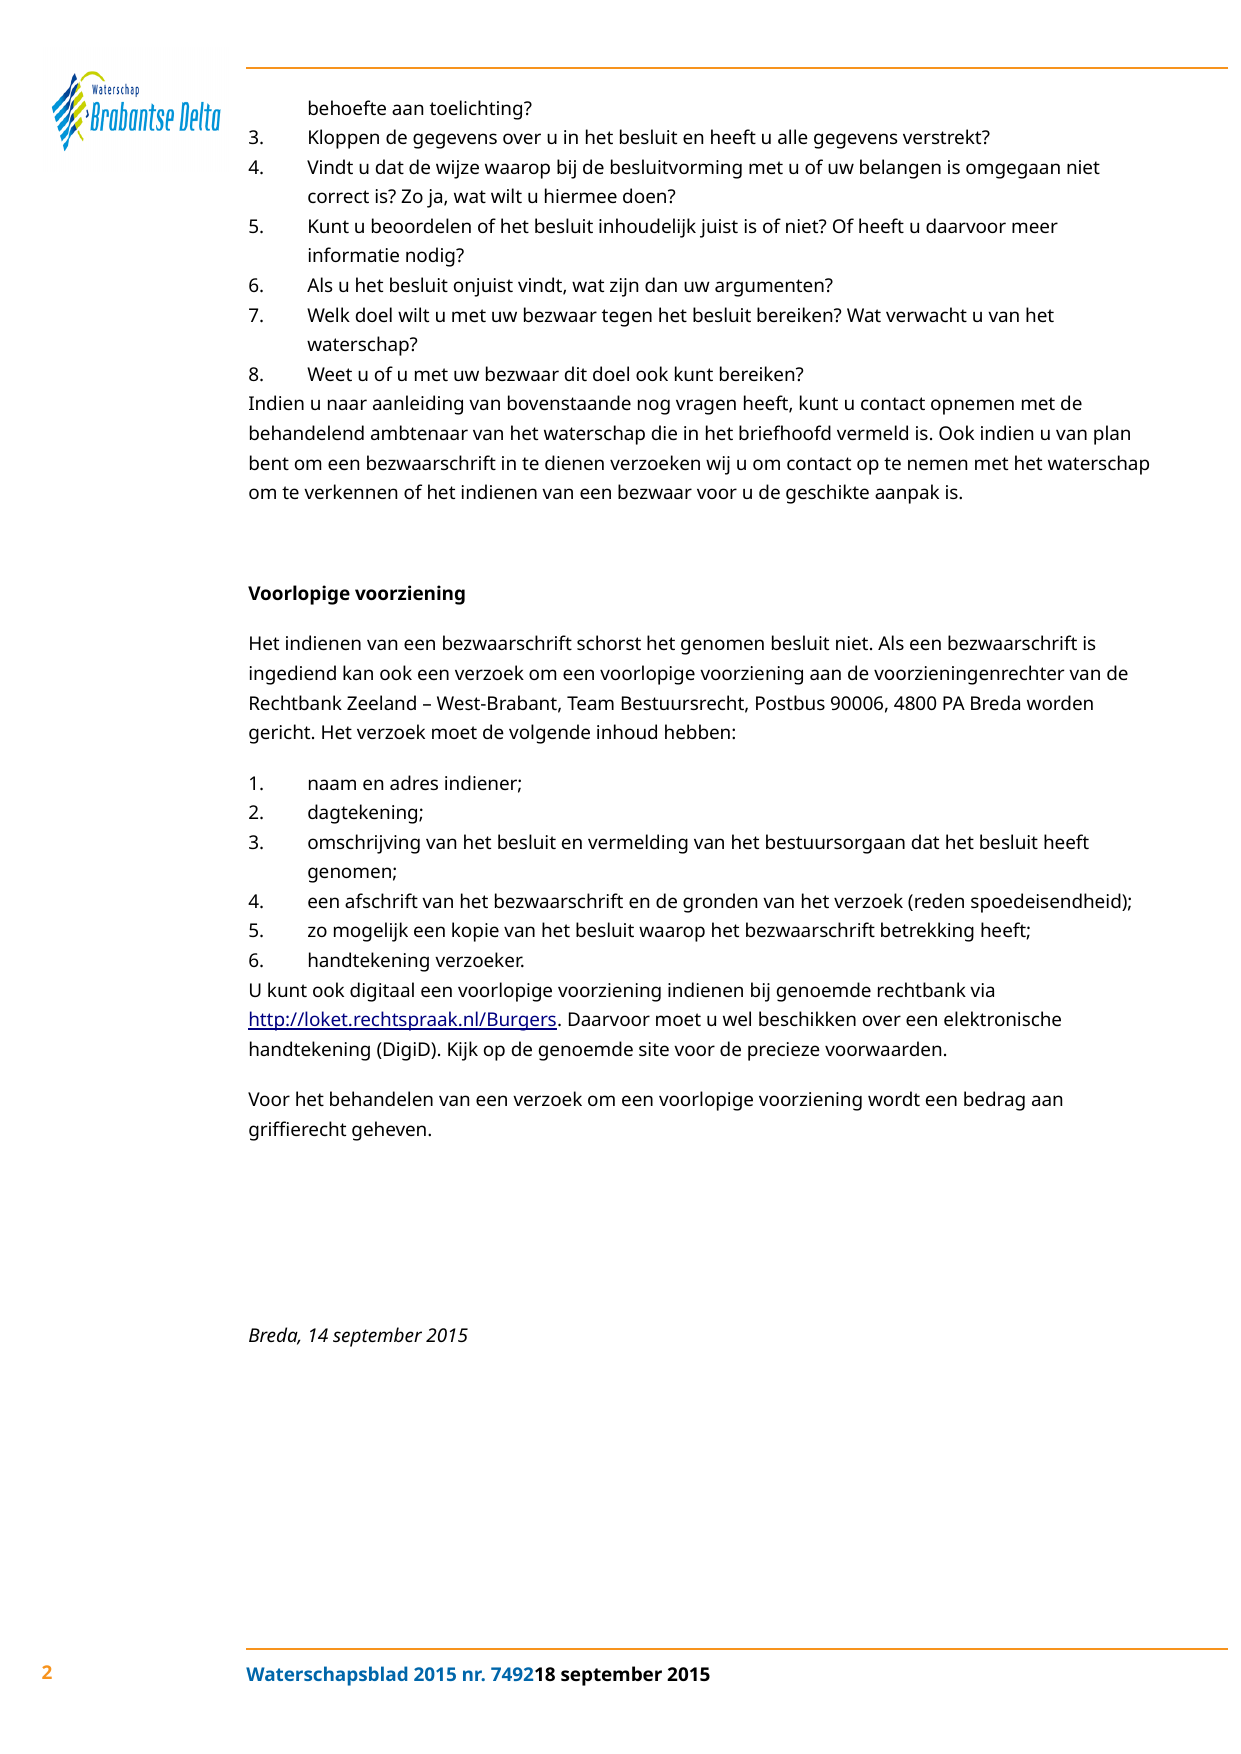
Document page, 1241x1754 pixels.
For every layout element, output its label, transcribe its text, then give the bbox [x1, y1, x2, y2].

text Voorlopige voorziening [248, 580, 1152, 606]
text Voor het behandelen van een verzoek om een voorlopige voorziening wordt een bedrag aan griffierecht geheven. [248, 1086, 1152, 1142]
list behoefte aan toelichting? [248, 95, 1152, 121]
list naam en adres indiener; [248, 770, 1152, 796]
list een afschrift van het bezwaarschrift en de gronden van het verzoek (reden spoedeisendheid); [248, 888, 1152, 914]
list dagtekening; [248, 799, 1152, 825]
text Het indienen van een bezwaarschrift schorst het genomen besluit niet. Als een bezwaarschrift is ingediend kan ook een verzoek om een voorlopige voorziening aan de voorzieningenrechter van de Rechtbank Zeeland – West-Brabant, Team Bestuursrecht, Postbus 90006, 4800 PA Breda worden gericht. Het verzoek moet de volgende inhoud hebben: [248, 631, 1152, 745]
list Als u het besluit onjuist vindt, wat zijn dan uw argumenten? [248, 272, 1152, 298]
text U kunt ook digitaal een voorlopige voorziening indienen bij genoemde rechtbank via http://loket.rechtspraak.nl/Burgers. Daarvoor moet u wel beschikken over een elektronische handtekening (DigiD). Kijk op de genoemde site voor de precieze voorwaarden. [248, 977, 1152, 1062]
list Weet u of u met uw bezwaar dit doel ook kunt bereiken? [248, 361, 1152, 387]
text Indien u naar aanleiding van bovenstaande nog vragen heeft, kunt u contact opnemen met de behandelend ambtenaar van het waterschap die in het briefhoofd vermeld is. Ook indien u van plan bent om een bezwaarschrift in te dienen verzoeken wij u om contact op te nemen met het waterschap om te verkennen of het indienen van een bezwaar voor u de geschikte aanpak is. [248, 391, 1152, 505]
list omschrijving van het besluit en vermelding van het bestuursorgaan dat het besluit heeft genomen; [248, 829, 1152, 884]
list Welk doel wilt u met uw bezwaar tegen het besluit bereiken? Wat verwacht u van het waterschap? [248, 302, 1152, 357]
list handtekening verzoeker. [248, 947, 1152, 973]
list zo mogelijk een kopie van het besluit waarop het bezwaarschrift betrekking heeft; [248, 918, 1152, 943]
list Kunt u beoordelen of het besluit inhoudelijk juist is of niet? Of heeft u daarvoor meer informatie nodig? [248, 213, 1152, 268]
text Breda, 14 september 2015 [248, 1323, 1152, 1348]
list Kloppen de gegevens over u in het besluit en heeft u alle gegevens verstrekt? [248, 124, 1152, 150]
picture [41, 47, 231, 172]
list Vindt u dat de wijze waarop bij de besluitvorming met u of uw belangen is omgegaan niet correct is? Zo ja, wat wilt u hiermee doen? [248, 154, 1152, 209]
